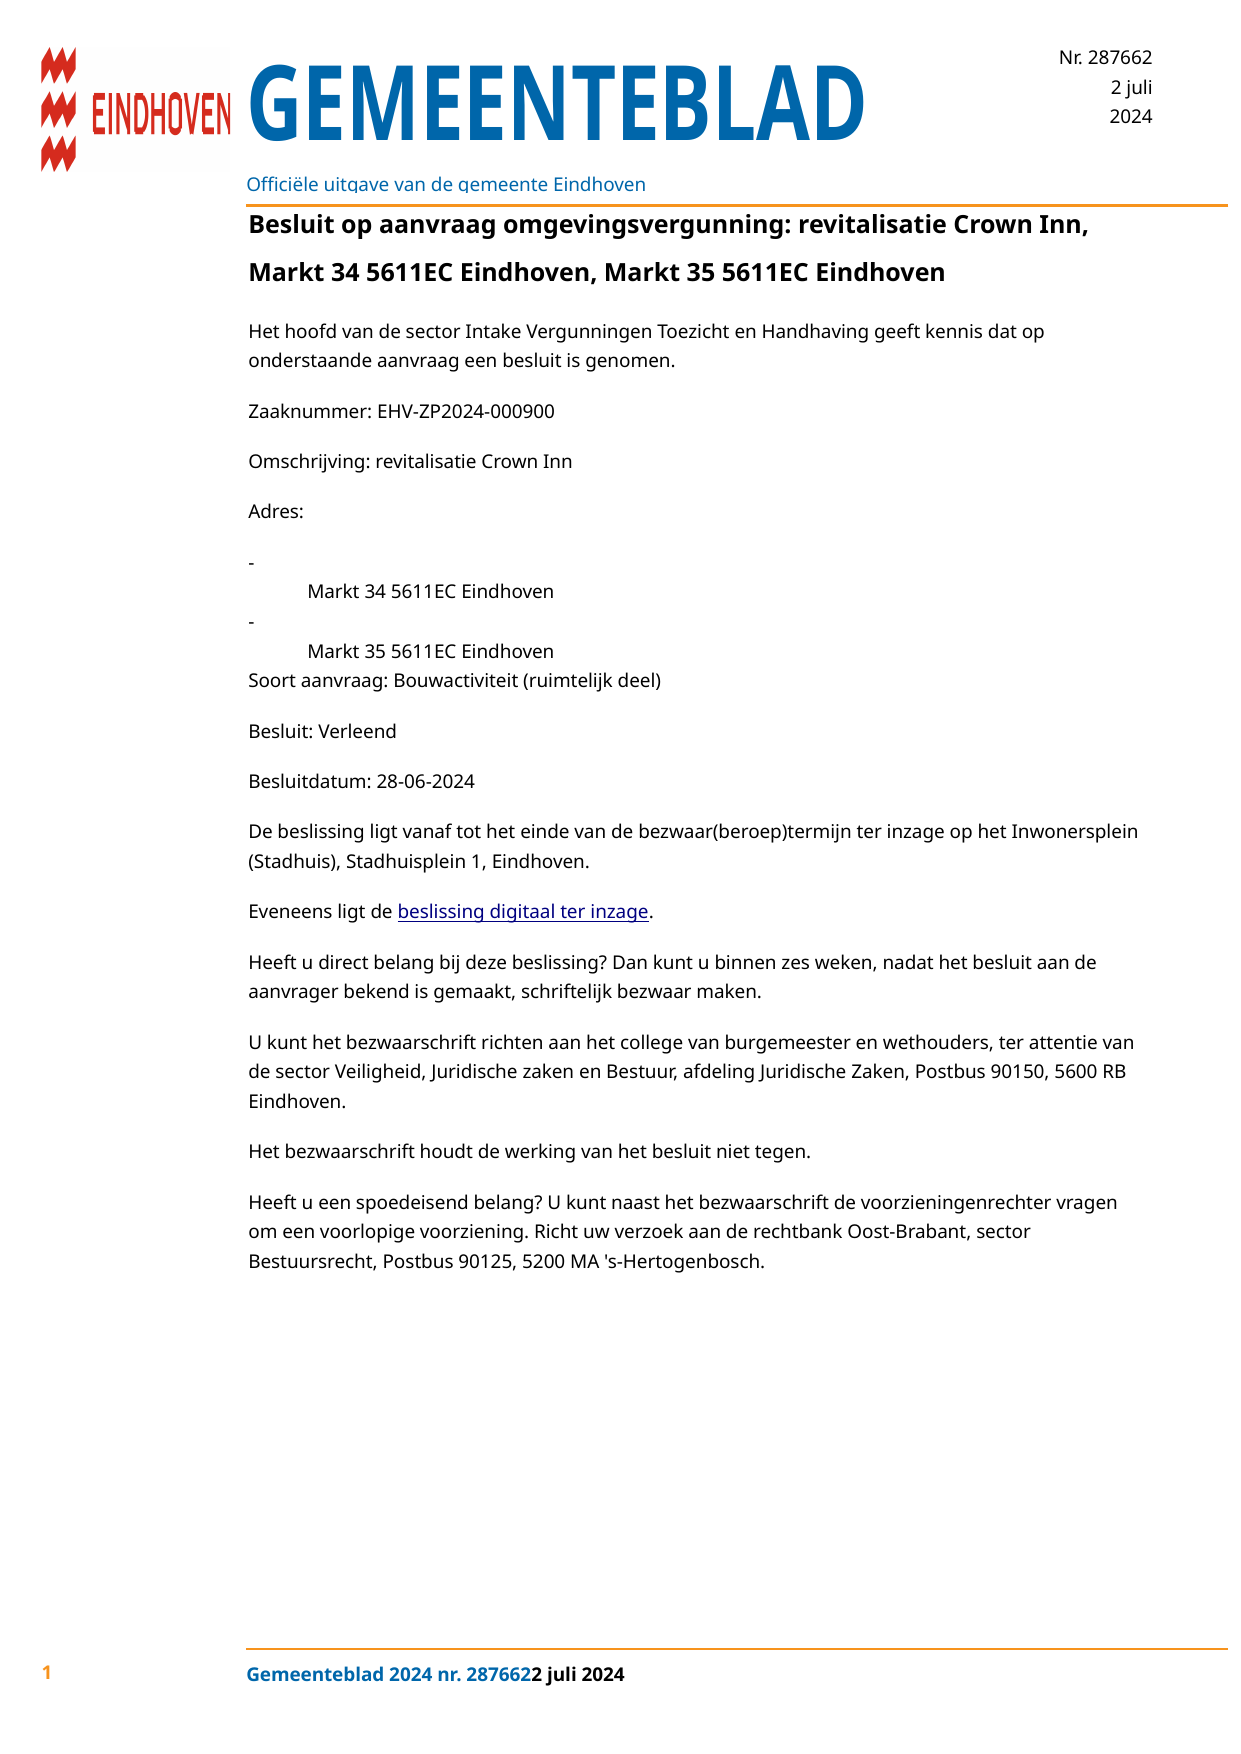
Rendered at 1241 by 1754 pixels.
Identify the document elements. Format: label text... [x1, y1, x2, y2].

text U kunt het bezwaarschrift richten aan het college van burgemeester en wethouders, ter attentie van de sector Veiligheid, Juridische zaken en Bestuur, afdeling Juridische Zaken, Postbus 90150, 5600 RB Eindhoven. [248, 1029, 1152, 1114]
list Markt 34 5611EC Eindhoven [248, 579, 1152, 604]
text Heeft u direct belang bij deze beslissing? Dan kunt u binnen zes weken, nadat het besluit aan de aanvrager bekend is gemaakt, schriftelijk bezwaar maken. [248, 949, 1152, 1004]
text Besluitdatum: 28-06-2024 [248, 768, 1152, 794]
text Het bezwaarschrift houdt de werking van het besluit niet tegen. [248, 1139, 1152, 1164]
text Eveneens ligt de beslissing digitaal ter inzage. [248, 899, 1152, 924]
text Adres: [248, 499, 1152, 524]
text Soort aanvraag: Bouwactiviteit (ruimtelijk deel) [248, 667, 1152, 693]
text Heeft u een spoedeisend belang? U kunt naast het bezwaarschrift de voorzieningenrechter vragen om een voorlopige voorziening. Richt uw verzoek aan de rechtbank Oost-Brabant, sector Bestuursrecht, Postbus 90125, 5200 MA 's-Hertogenbosch. [248, 1189, 1152, 1274]
text Zaaknummer: EHV-ZP2024-000900 [248, 398, 1152, 424]
list Markt 35 5611EC Eindhoven [248, 638, 1152, 664]
text Besluit: Verleend [248, 718, 1152, 744]
text Besluit op aanvraag omgevingsvergunning: revitalisatie Crown Inn, Markt 34 5611EC Eindhoven, Markt 35 5611EC Eindhoven [248, 207, 1152, 288]
text Het hoofd van de sector Intake Vergunningen Toezicht en Handhaving geeft kennis dat op onderstaande aanvraag een besluit is genomen. [248, 318, 1152, 373]
text Omschrijving: revitalisatie Crown Inn [248, 448, 1152, 474]
text De beslissing ligt vanaf tot het einde van de bezwaar(beroep)termijn ter inzage op het Inwonersplein (Stadhuis), Stadhuisplein 1, Eindhoven. [248, 819, 1152, 874]
picture [41, 47, 231, 172]
